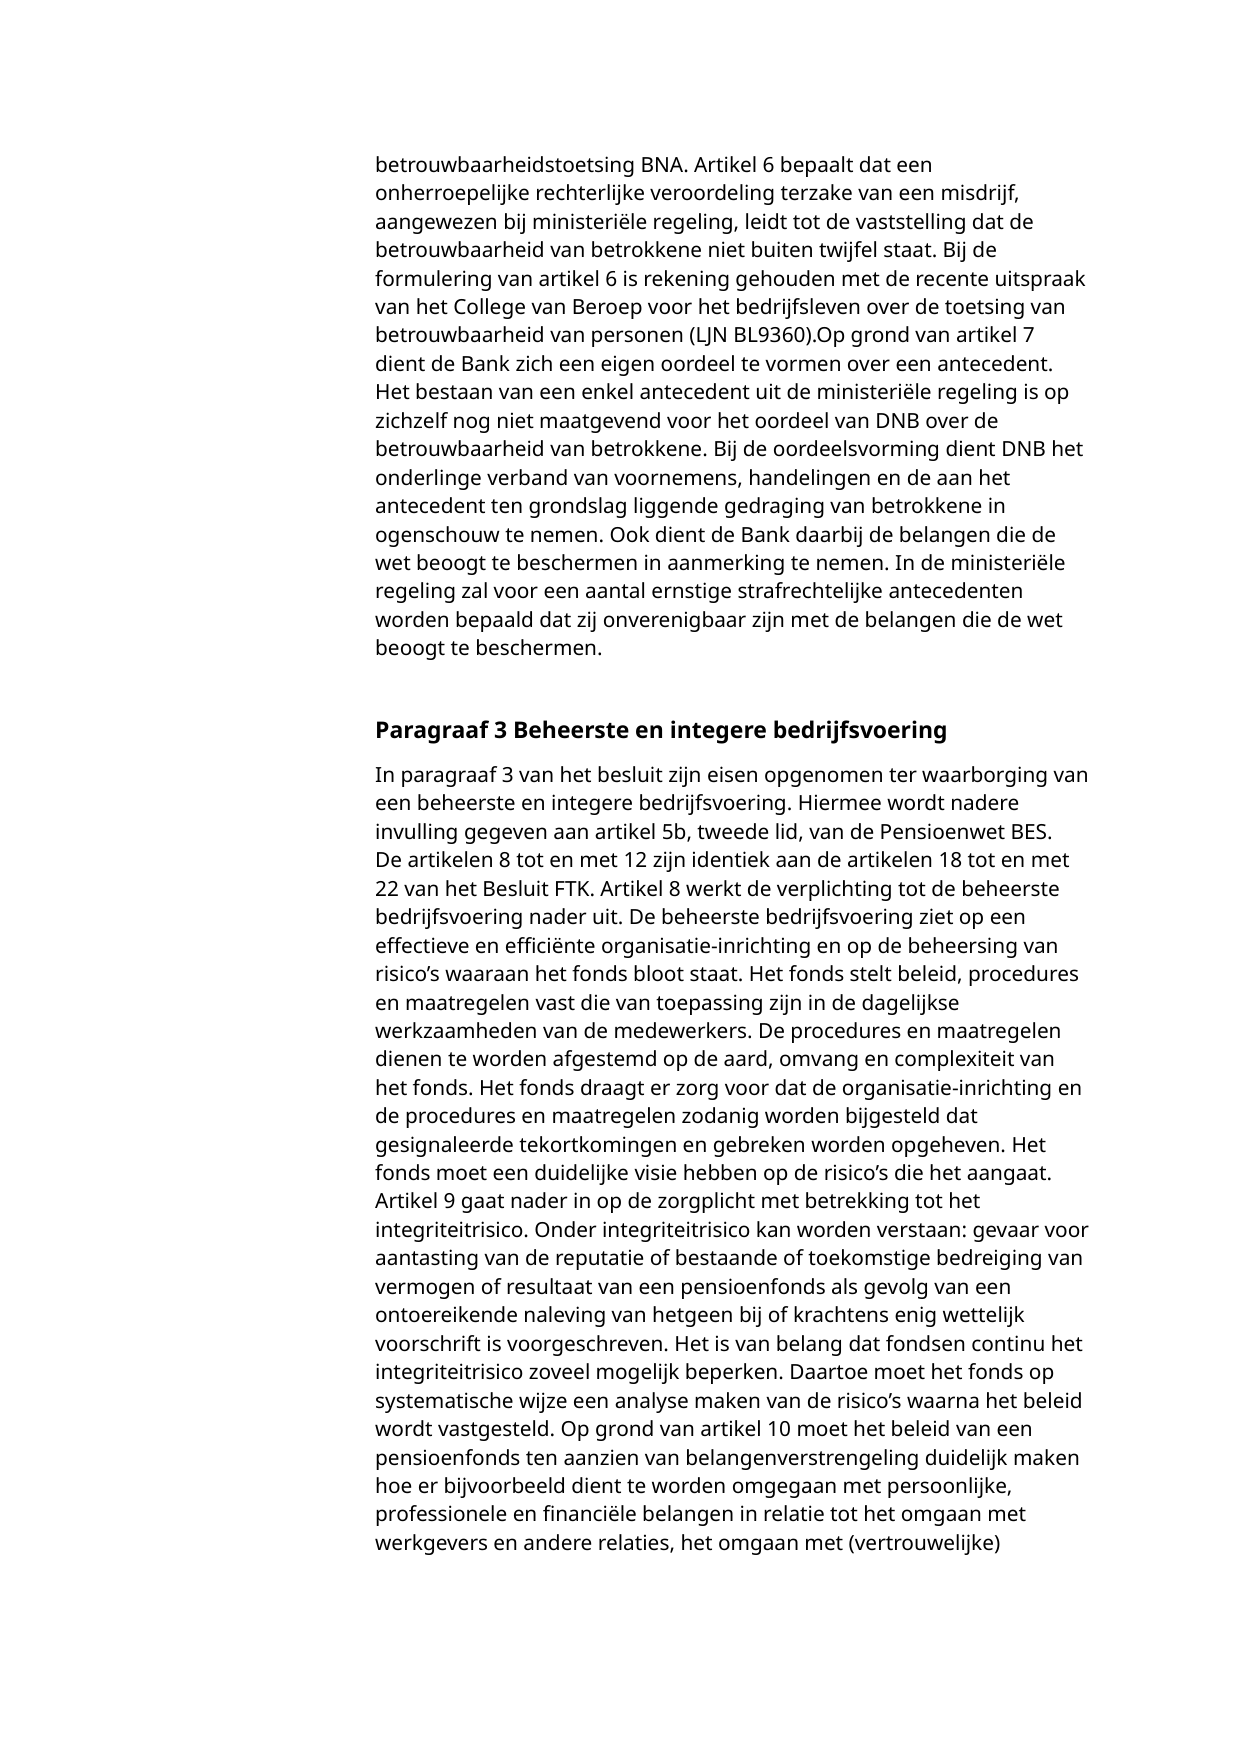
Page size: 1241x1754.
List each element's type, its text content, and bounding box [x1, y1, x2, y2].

subtitle Paragraaf 3 Beheerste en integere bedrijfsvoering [375, 714, 1090, 745]
text Artikel 9 gaat nader in op de zorgplicht met betrekking tot het integriteitrisico. Onder integriteitrisico kan worden verstaan: gevaar voor aantasting van de reputatie of bestaande of toekomstige bedreiging van vermogen of resultaat van een pensioenfonds als gevolg van een ontoereikende naleving van hetgeen bij of krachtens enig wettelijk voorschrift is voorgeschreven. Het is van belang dat fondsen continu het integriteitrisico zoveel mogelijk beperken. Daartoe moet het fonds op systematische wijze een analyse maken van de risico’s waarna het beleid wordt vastgesteld. Op grond van artikel 10 moet het beleid van een pensioenfonds ten aanzien van belangenverstrengeling duidelijk maken hoe er bijvoorbeeld dient te worden omgegaan met persoonlijke, professionele en financiële belangen in relatie tot het omgaan met werkgevers en andere relaties, het omgaan met (vertrouwelijke) [375, 1187, 1090, 1556]
text In paragraaf 3 van het besluit zijn eisen opgenomen ter waarborging van een beheerste en integere bedrijfsvoering. Hiermee wordt nadere invulling gegeven aan artikel 5b, tweede lid, van de Pensioenwet BES. [375, 760, 1090, 845]
text De artikelen 8 tot en met 12 zijn identiek aan de artikelen 18 tot en met 22 van het Besluit FTK. Artikel 8 werkt de verplichting tot de beheerste bedrijfsvoering nader uit. De beheerste bedrijfsvoering ziet op een effectieve en efficiënte organisatie-inrichting en op de beheersing van risico’s waaraan het fonds bloot staat. Het fonds stelt beleid, procedures en maatregelen vast die van toepassing zijn in de dagelijkse werkzaamheden van de medewerkers. De procedures en maatregelen dienen te worden afgestemd op de aard, omvang en complexiteit van het fonds. Het fonds draagt er zorg voor dat de organisatie-inrichting en de procedures en maatregelen zodanig worden bijgesteld dat gesignaleerde tekortkomingen en gebreken worden opgeheven. Het fonds moet een duidelijke visie hebben op de risico’s die het aangaat. [375, 845, 1090, 1187]
text betrouwbaarheidstoetsing BNA. Artikel 6 bepaalt dat een onherroepelijke rechterlijke veroordeling terzake van een misdrijf, aangewezen bij ministeriële regeling, leidt tot de vaststelling dat de betrouwbaarheid van betrokkene niet buiten twijfel staat. Bij de formulering van artikel 6 is rekening gehouden met de recente uitspraak van het College van Beroep voor het bedrijfsleven over de toetsing van betrouwbaarheid van personen (LJN BL9360).Op grond van artikel 7 dient de Bank zich een eigen oordeel te vormen over een antecedent. Het bestaan van een enkel antecedent uit de ministeriële regeling is op zichzelf nog niet maatgevend voor het oordeel van DNB over de betrouwbaarheid van betrokkene. Bij de oordeelsvorming dient DNB het onderlinge verband van voornemens, handelingen en de aan het antecedent ten grondslag liggende gedraging van betrokkene in ogenschouw te nemen. Ook dient de Bank daarbij de belangen die de wet beoogt te beschermen in aanmerking te nemen. In de ministeriële regeling zal voor een aantal ernstige strafrechtelijke antecedenten worden bepaald dat zij onverenigbaar zijn met de belangen die de wet beoogt te beschermen. [375, 150, 1090, 662]
